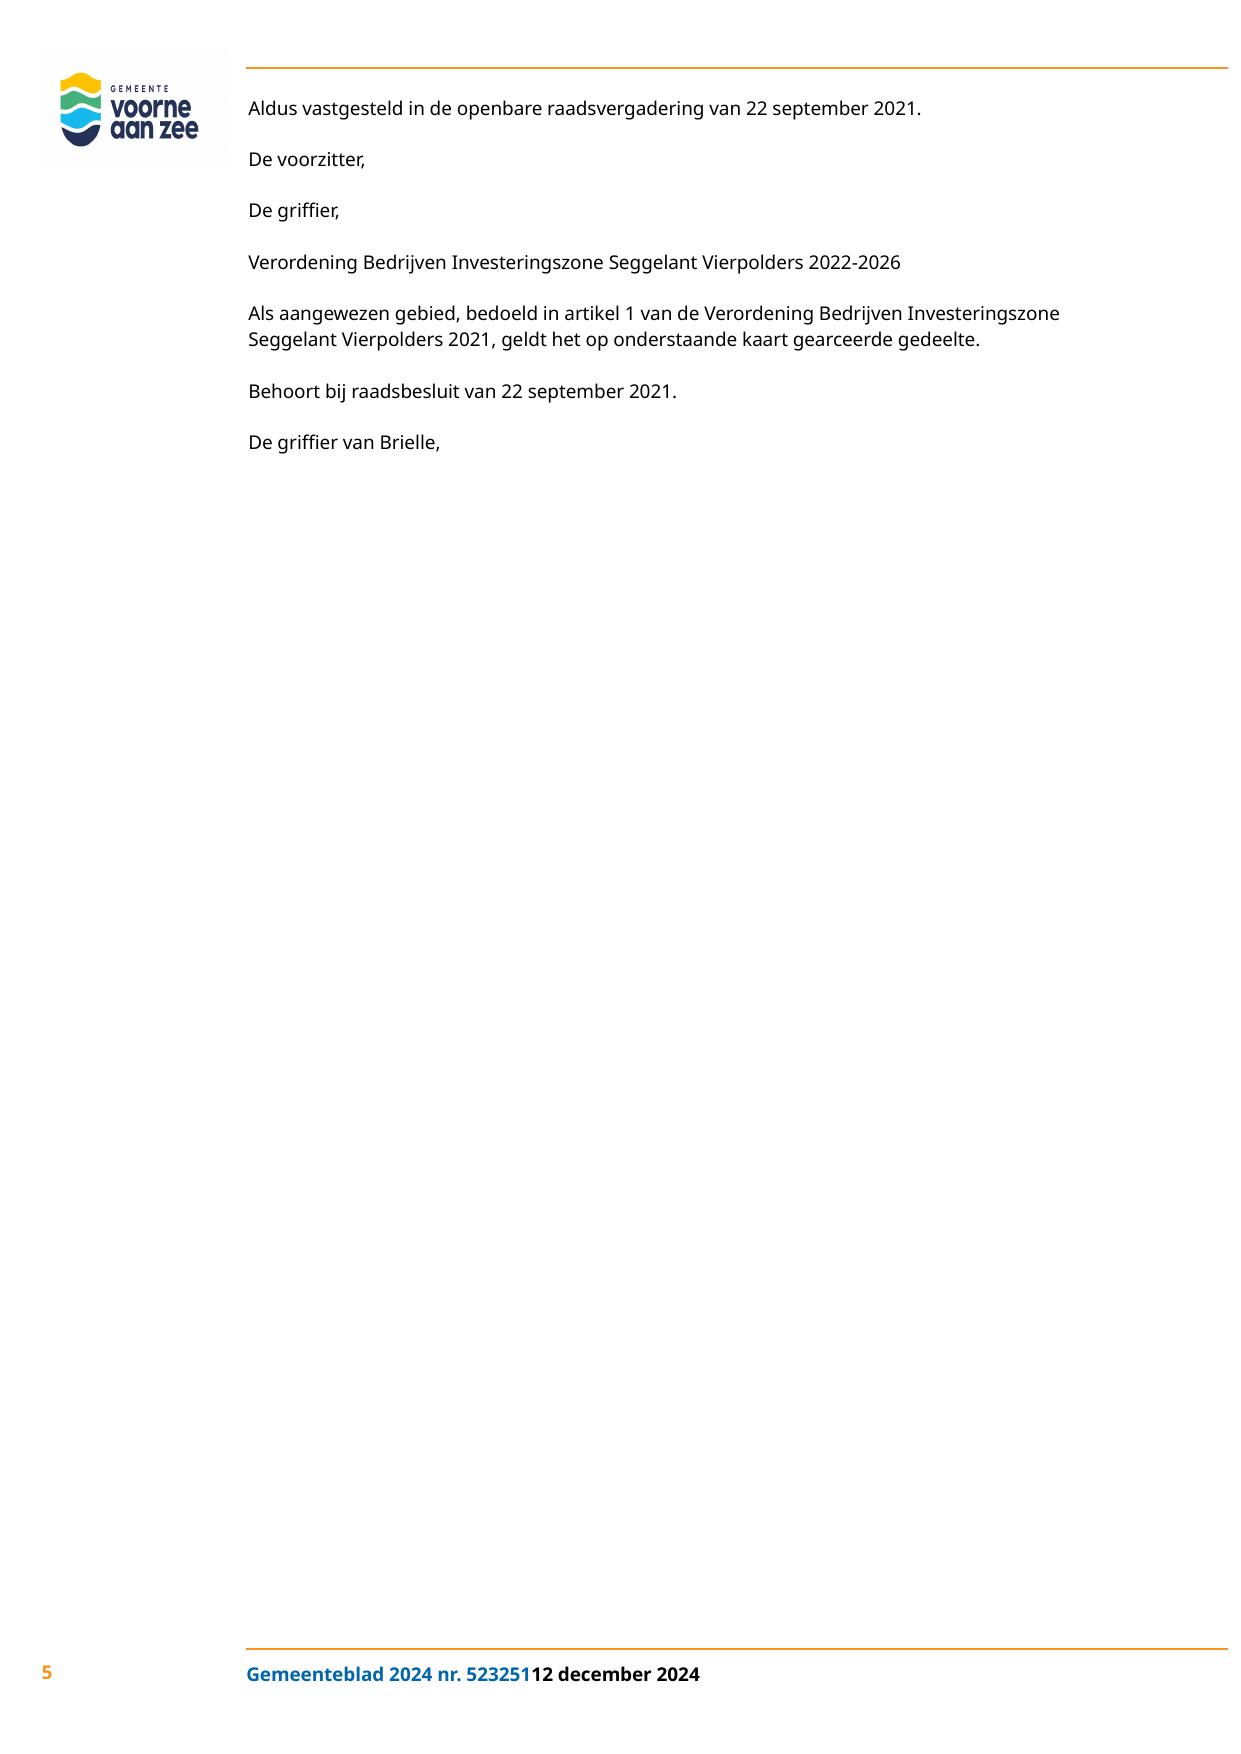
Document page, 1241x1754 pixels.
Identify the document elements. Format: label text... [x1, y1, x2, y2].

text Behoort bij raadsbesluit van 22 september 2021. [248, 378, 1152, 403]
text Verordening Bedrijven Investeringszone Seggelant Vierpolders 2022-2026 [248, 249, 1152, 275]
text Als aangewezen gebied, bedoeld in artikel 1 van de Verordening Bedrijven Investeringszone Seggelant Vierpolders 2021, geldt het op onderstaande kaart gearceerde gedeelte. [248, 301, 1152, 352]
text Aldus vastgesteld in de openbare raadsvergadering van 22 september 2021. [248, 95, 1152, 121]
text De griffier van Brielle, [248, 429, 1152, 455]
text De griffier, [248, 198, 1152, 223]
picture [41, 47, 231, 172]
text De voorzitter, [248, 146, 1152, 172]
